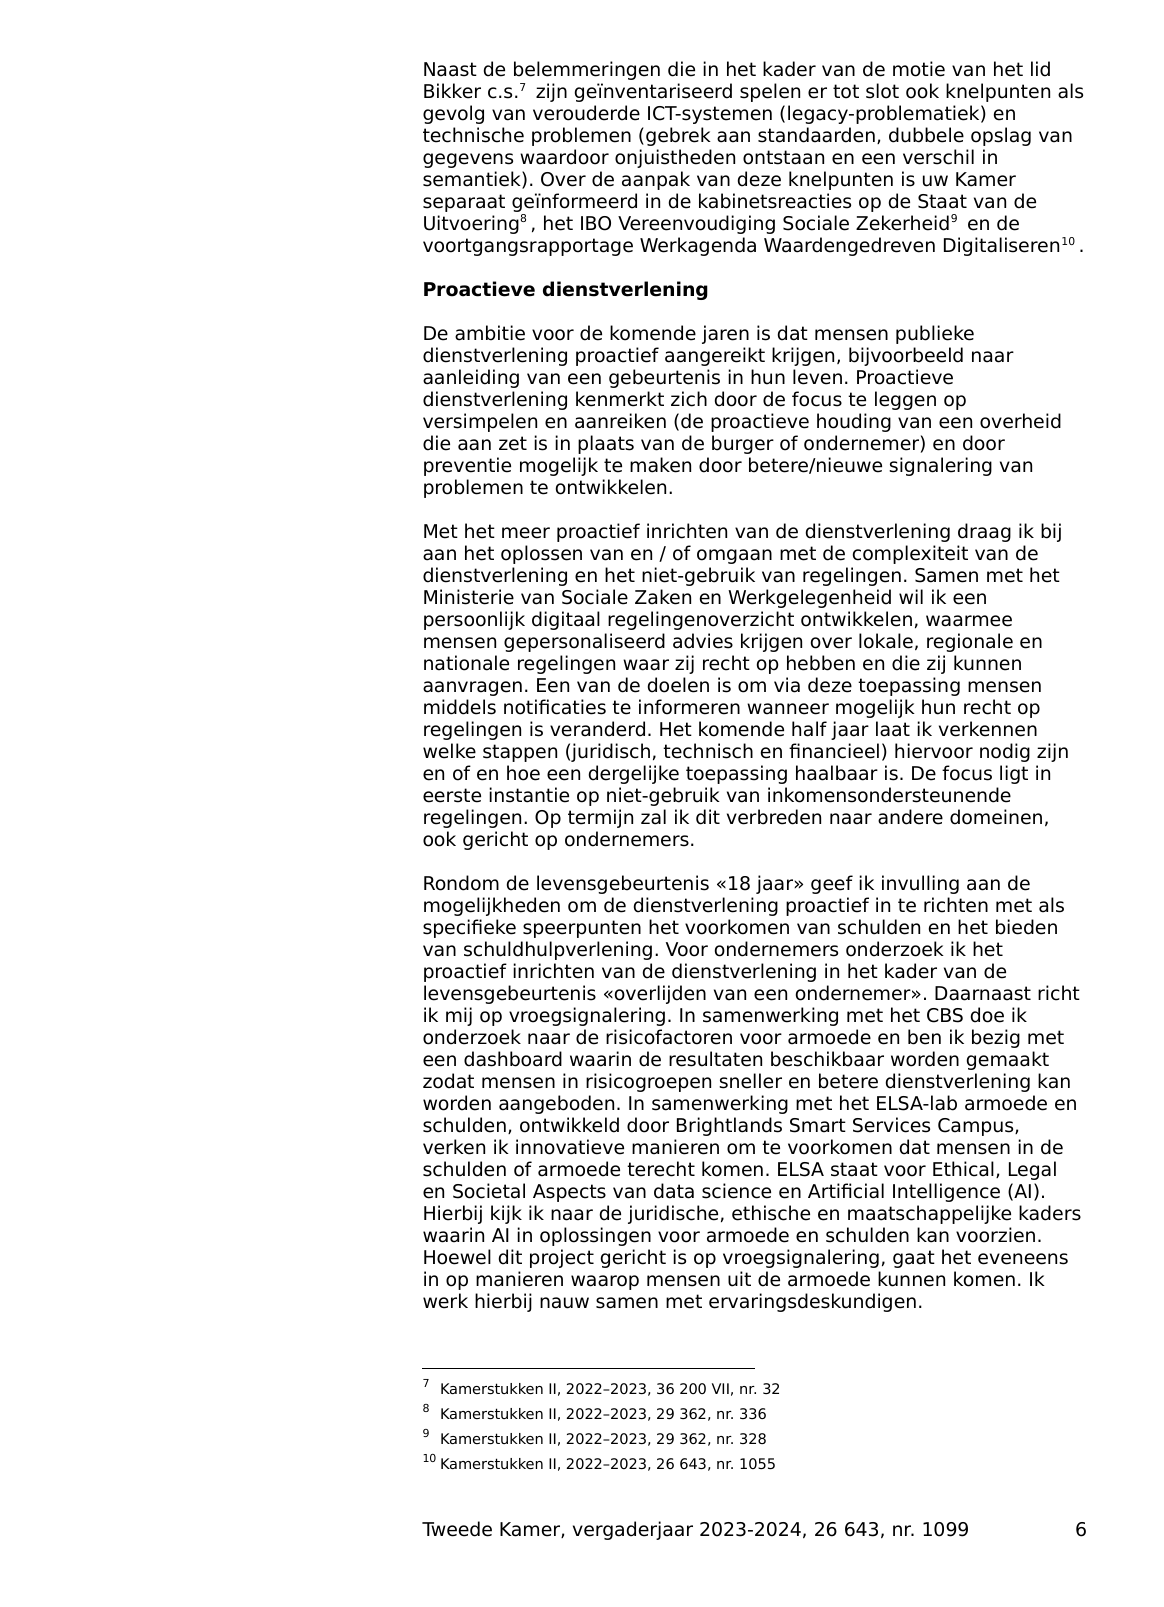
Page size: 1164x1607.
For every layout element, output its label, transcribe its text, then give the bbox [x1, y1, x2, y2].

text Rondom de levensgebeurtenis «18 jaar» geef ik invulling aan de mogelijkheden om de dienstverlening proactief in te richten met als specifieke speerpunten het voorkomen van schulden en het bieden van schuldhulpverlening. Voor ondernemers onderzoek ik het proactief inrichten van de dienstverlening in het kader van de levensgebeurtenis «overlijden van een ondernemer». Daarnaast richt ik mij op vroegsignalering. In samenwerking met het CBS doe ik onderzoek naar de risicofactoren voor armoede en ben ik bezig met een dashboard waarin de resultaten beschikbaar worden gemaakt zodat mensen in risicogroepen sneller en betere dienstverlening kan worden aangeboden. In samenwerking met het ELSA-lab armoede en schulden, ontwikkeld door Brightlands Smart Services Campus, verken ik innovatieve manieren om te voorkomen dat mensen in de schulden of armoede terecht komen. ELSA staat voor Ethical, Legal en Societal Aspects van data science en Artificial Intelligence (AI). Hierbij kijk ik naar de juridische, ethische en maatschappelijke kaders waarin AI in oplossingen voor armoede en schulden kan voorzien. Hoewel dit project gericht is op vroegsignalering, gaat het eveneens in op manieren waarop mensen uit de armoede kunnen komen. Ik werk hierbij nauw samen met ervaringsdeskundigen. [422, 873, 1087, 1313]
subtitle Proactieve dienstverlening [422, 279, 1087, 301]
text Kamerstukken II, 2022–2023, 26 643, nr. 1055 [422, 1452, 1087, 1474]
text Kamerstukken II, 2022–2023, 29 362, nr. 336 [422, 1402, 1087, 1424]
text Kamerstukken II, 2022–2023, 29 362, nr. 328 [422, 1427, 1087, 1449]
text Kamerstukken II, 2022–2023, 36 200 VII, nr. 32 [422, 1377, 1087, 1399]
text Met het meer proactief inrichten van de dienstverlening draag ik bij aan het oplossen van en / of omgaan met de complexiteit van de dienstverlening en het niet-gebruik van regelingen. Samen met het Ministerie van Sociale Zaken en Werkgelegenheid wil ik een persoonlijk digitaal regelingenoverzicht ontwikkelen, waarmee mensen gepersonaliseerd advies krijgen over lokale, regionale en nationale regelingen waar zij recht op hebben en die zij kunnen aanvragen. Een van de doelen is om via deze toepassing mensen middels notificaties te informeren wanneer mogelijk hun recht op regelingen is veranderd. Het komende half jaar laat ik verkennen welke stappen (juridisch, technisch en financieel) hiervoor nodig zijn en of en hoe een dergelijke toepassing haalbaar is. De focus ligt in eerste instantie op niet-gebruik van inkomensondersteunende regelingen. Op termijn zal ik dit verbreden naar andere domeinen, ook gericht op ondernemers. [422, 521, 1087, 851]
text Naast de belemmeringen die in het kader van de motie van het lid Bikker c.s. zijn geïnventariseerd spelen er tot slot ook knelpunten als gevolg van verouderde ICT-systemen (legacy-problematiek) en technische problemen (gebrek aan standaarden, dubbele opslag van gegevens waardoor onjuistheden ontstaan en een verschil in semantiek). Over de aanpak van deze knelpunten is uw Kamer separaat geïnformeerd in de kabinetsreacties op de Staat van de Uitvoering, het IBO Vereenvoudiging Sociale Zekerheid en de voortgangsrapportage Werkagenda Waardengedreven Digitaliseren. [422, 59, 1087, 257]
text De ambitie voor de komende jaren is dat mensen publieke dienstverlening proactief aangereikt krijgen, bijvoorbeeld naar aanleiding van een gebeurtenis in hun leven. Proactieve dienstverlening kenmerkt zich door de focus te leggen op versimpelen en aanreiken (de proactieve houding van een overheid die aan zet is in plaats van de burger of ondernemer) en door preventie mogelijk te maken door betere/nieuwe signalering van problemen te ontwikkelen. [422, 323, 1087, 499]
